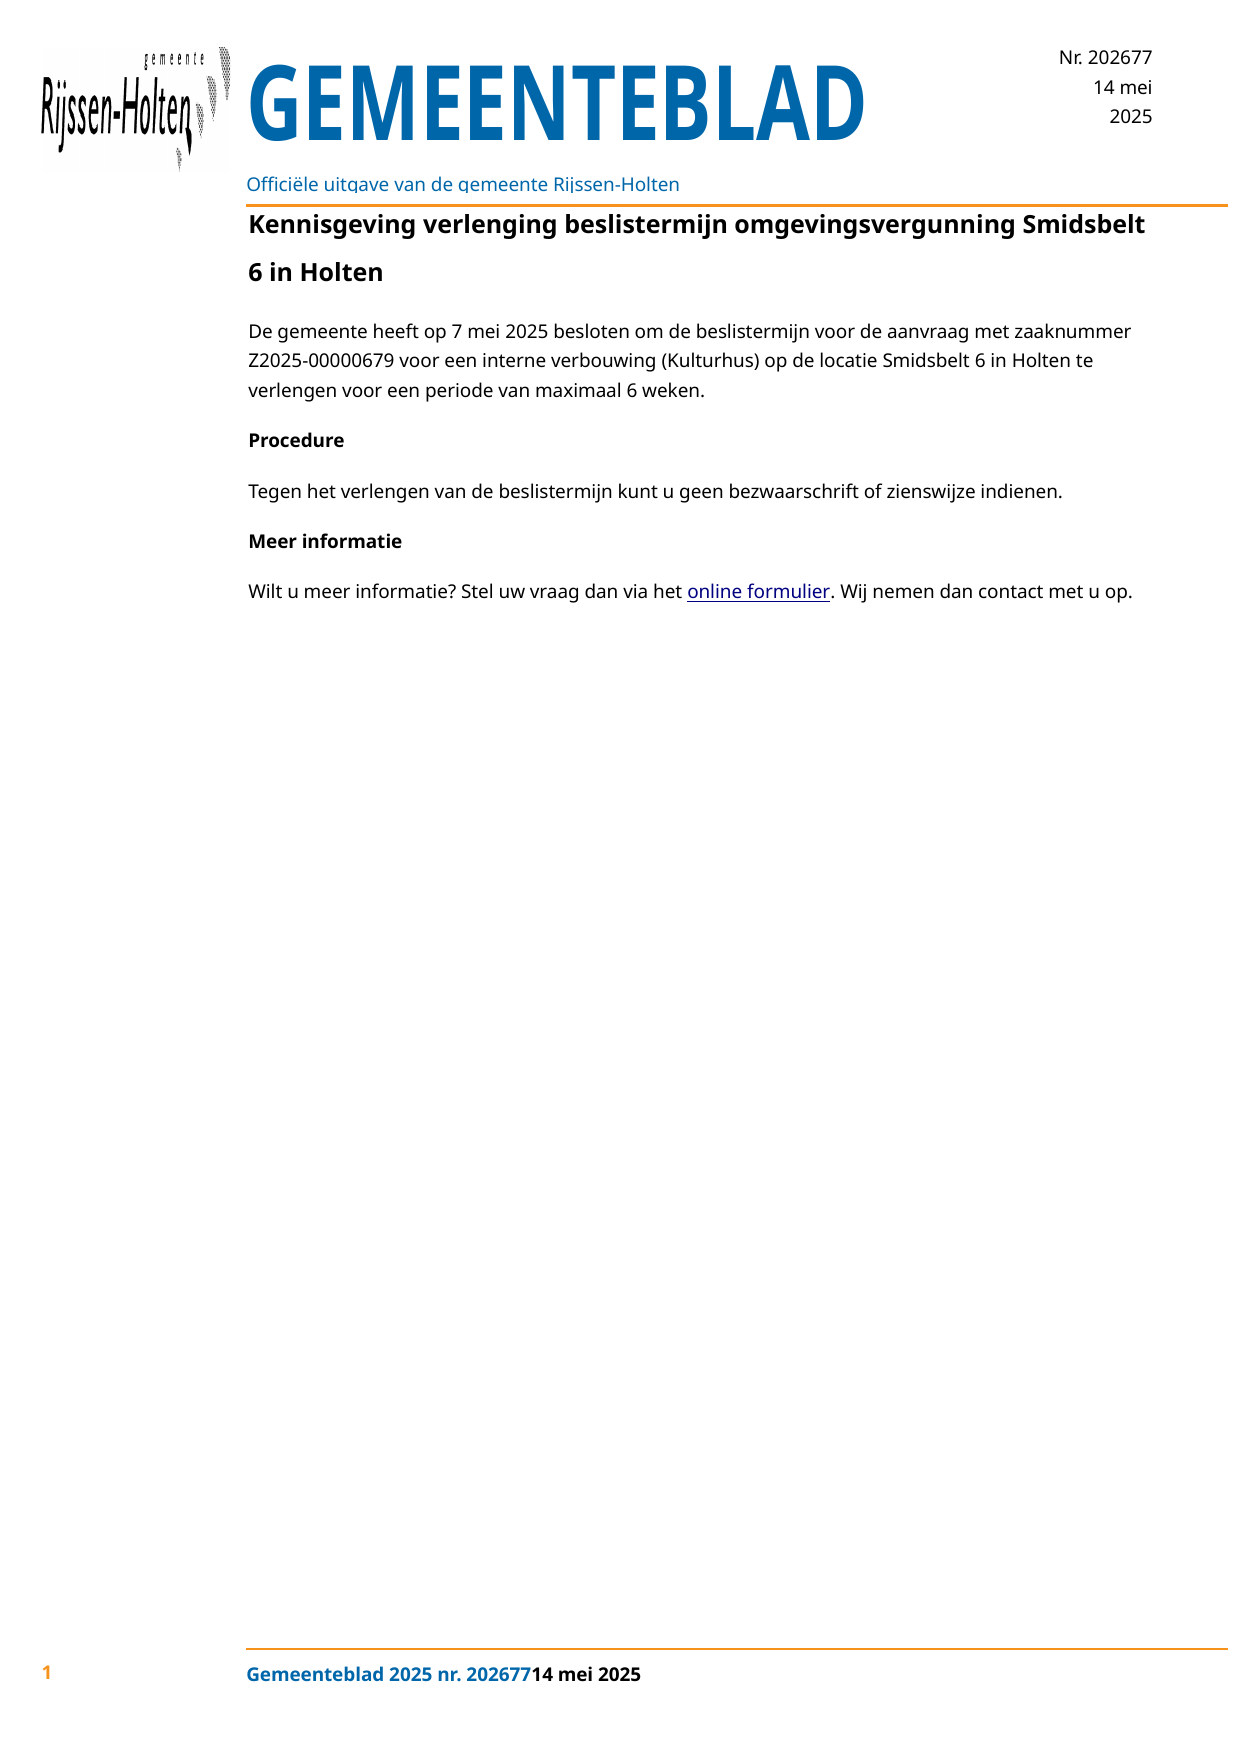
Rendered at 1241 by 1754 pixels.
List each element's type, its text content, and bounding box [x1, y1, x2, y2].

text Tegen het verlengen van de beslistermijn kunt u geen bezwaarschrift of zienswijze indienen. [248, 478, 1152, 504]
text Procedure [248, 427, 1152, 453]
text Meer informatie [248, 528, 1152, 554]
picture [41, 47, 231, 172]
text Wilt u meer informatie? Stel uw vraag dan via het online formulier. Wij nemen dan contact met u op. [248, 579, 1152, 604]
text De gemeente heeft op 7 mei 2025 besloten om de beslistermijn voor de aanvraag met zaaknummer Z2025-00000679 voor een interne verbouwing (Kulturhus) op de locatie Smidsbelt 6 in Holten te verlengen voor een periode van maximaal 6 weken. [248, 318, 1152, 403]
text Kennisgeving verlenging beslistermijn omgevingsvergunning Smidsbelt 6 in Holten [248, 207, 1152, 288]
